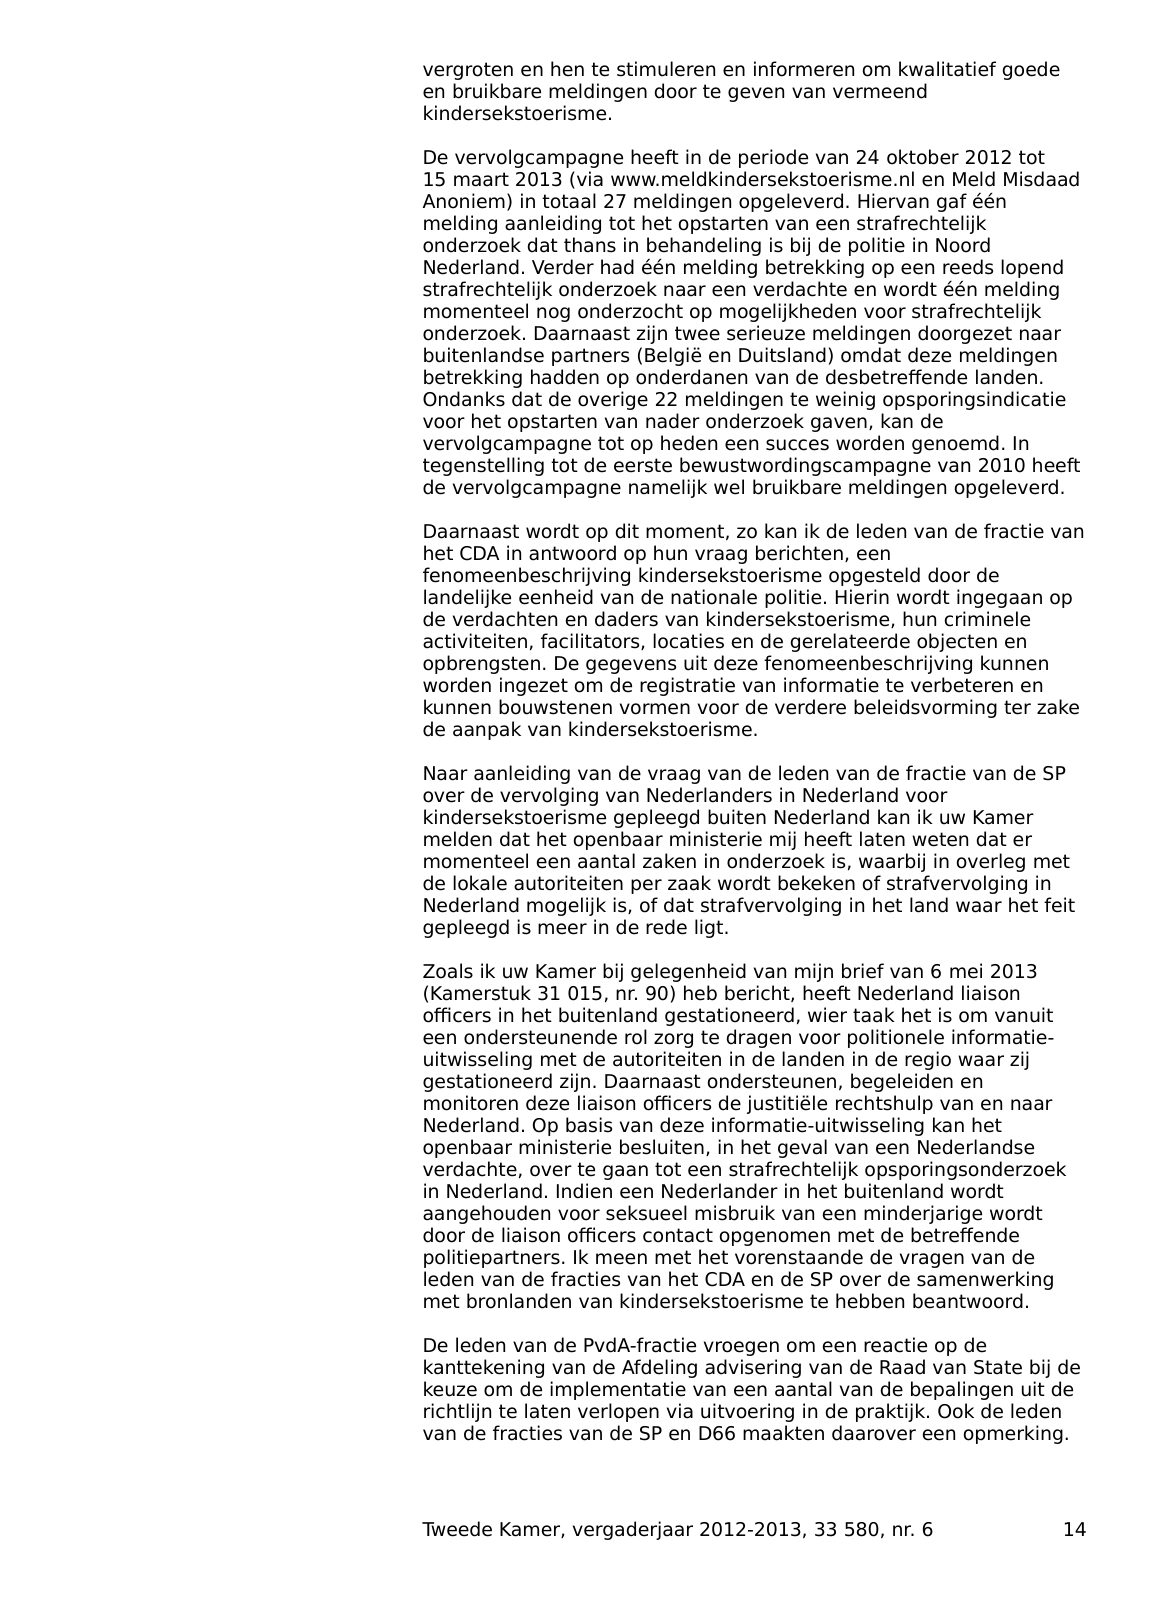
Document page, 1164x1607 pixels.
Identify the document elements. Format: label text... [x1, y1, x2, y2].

text Naar aanleiding van de vraag van de leden van de fractie van de SP over de vervolging van Nederlanders in Nederland voor kindersekstoerisme gepleegd buiten Nederland kan ik uw Kamer melden dat het openbaar ministerie mij heeft laten weten dat er momenteel een aantal zaken in onderzoek is, waarbij in overleg met de lokale autoriteiten per zaak wordt bekeken of strafvervolging in Nederland mogelijk is, of dat strafvervolging in het land waar het feit gepleegd is meer in de rede ligt. [422, 763, 1087, 939]
text vergroten en hen te stimuleren en informeren om kwalitatief goede en bruikbare meldingen door te geven van vermeend kindersekstoerisme. [422, 59, 1087, 125]
text Zoals ik uw Kamer bij gelegenheid van mijn brief van 6 mei 2013 (Kamerstuk 31 015, nr. 90) heb bericht, heeft Nederland liaison officers in het buitenland gestationeerd, wier taak het is om vanuit een ondersteunende rol zorg te dragen voor politionele informatie-uitwisseling met de autoriteiten in de landen in de regio waar zij gestationeerd zijn. Daarnaast ondersteunen, begeleiden en monitoren deze liaison officers de justitiële rechtshulp van en naar Nederland. Op basis van deze informatie-uitwisseling kan het openbaar ministerie besluiten, in het geval van een Nederlandse verdachte, over te gaan tot een strafrechtelijk opsporingsonderzoek in Nederland. Indien een Nederlander in het buitenland wordt aangehouden voor seksueel misbruik van een minderjarige wordt door de liaison officers contact opgenomen met de betreffende politiepartners. Ik meen met het vorenstaande de vragen van de leden van de fracties van het CDA en de SP over de samenwerking met bronlanden van kindersekstoerisme te hebben beantwoord. [422, 961, 1087, 1313]
text De leden van de PvdA-fractie vroegen om een reactie op de kanttekening van de Afdeling advisering van de Raad van State bij de keuze om de implementatie van een aantal van de bepalingen uit de richtlijn te laten verlopen via uitvoering in de praktijk. Ook de leden van de fracties van de SP en D66 maakten daarover een opmerking. [422, 1335, 1087, 1445]
text Daarnaast wordt op dit moment, zo kan ik de leden van de fractie van het CDA in antwoord op hun vraag berichten, een fenomeenbeschrijving kindersekstoerisme opgesteld door de landelijke eenheid van de nationale politie. Hierin wordt ingegaan op de verdachten en daders van kindersekstoerisme, hun criminele activiteiten, facilitators, locaties en de gerelateerde objecten en opbrengsten. De gegevens uit deze fenomeenbeschrijving kunnen worden ingezet om de registratie van informatie te verbeteren en kunnen bouwstenen vormen voor de verdere beleidsvorming ter zake de aanpak van kindersekstoerisme. [422, 521, 1087, 741]
text De vervolgcampagne heeft in de periode van 24 oktober 2012 tot 15 maart 2013 (via www.meldkindersekstoerisme.nl en Meld Misdaad Anoniem) in totaal 27 meldingen opgeleverd. Hiervan gaf één melding aanleiding tot het opstarten van een strafrechtelijk onderzoek dat thans in behandeling is bij de politie in Noord Nederland. Verder had één melding betrekking op een reeds lopend strafrechtelijk onderzoek naar een verdachte en wordt één melding momenteel nog onderzocht op mogelijkheden voor strafrechtelijk onderzoek. Daarnaast zijn twee serieuze meldingen doorgezet naar buitenlandse partners (België en Duitsland) omdat deze meldingen betrekking hadden op onderdanen van de desbetreffende landen. Ondanks dat de overige 22 meldingen te weinig opsporingsindicatie voor het opstarten van nader onderzoek gaven, kan de vervolgcampagne tot op heden een succes worden genoemd. In tegenstelling tot de eerste bewustwordingscampagne van 2010 heeft de vervolgcampagne namelijk wel bruikbare meldingen opgeleverd. [422, 147, 1087, 499]
